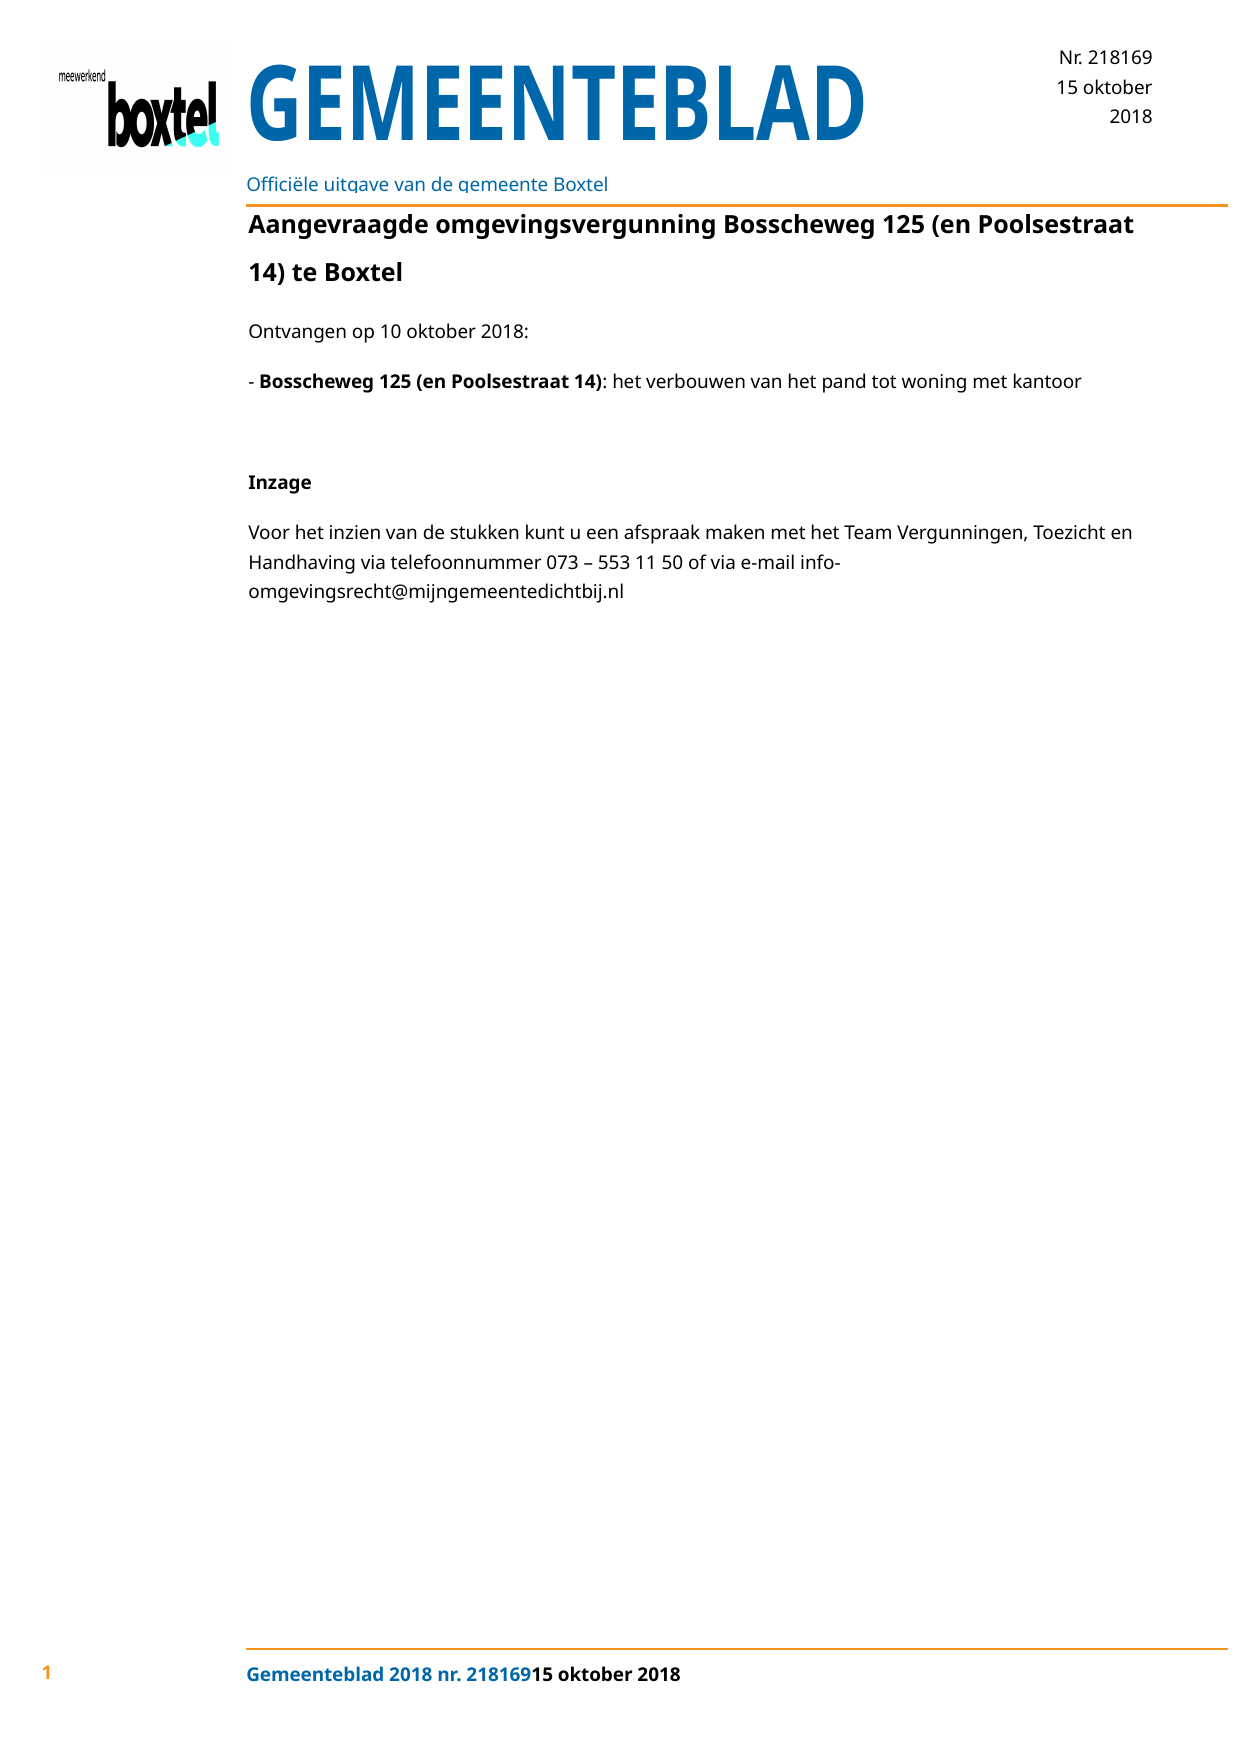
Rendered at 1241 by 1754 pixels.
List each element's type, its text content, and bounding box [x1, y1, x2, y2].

text Voor het inzien van de stukken kunt u een afspraak maken met het Team Vergunningen, Toezicht en Handhaving via telefoonnummer 073 – 553 11 50 of via e-mail info-omgevingsrecht@mijngemeentedichtbij.nl [248, 519, 1152, 604]
picture [41, 47, 231, 172]
text Inzage [248, 469, 1152, 495]
text Aangevraagde omgevingsvergunning Bosscheweg 125 (en Poolsestraat 14) te Boxtel [248, 207, 1152, 288]
text Ontvangen op 10 oktober 2018: [248, 318, 1152, 344]
text - Bosscheweg 125 (en Poolsestraat 14): het verbouwen van het pand tot woning met kantoor [248, 368, 1152, 394]
